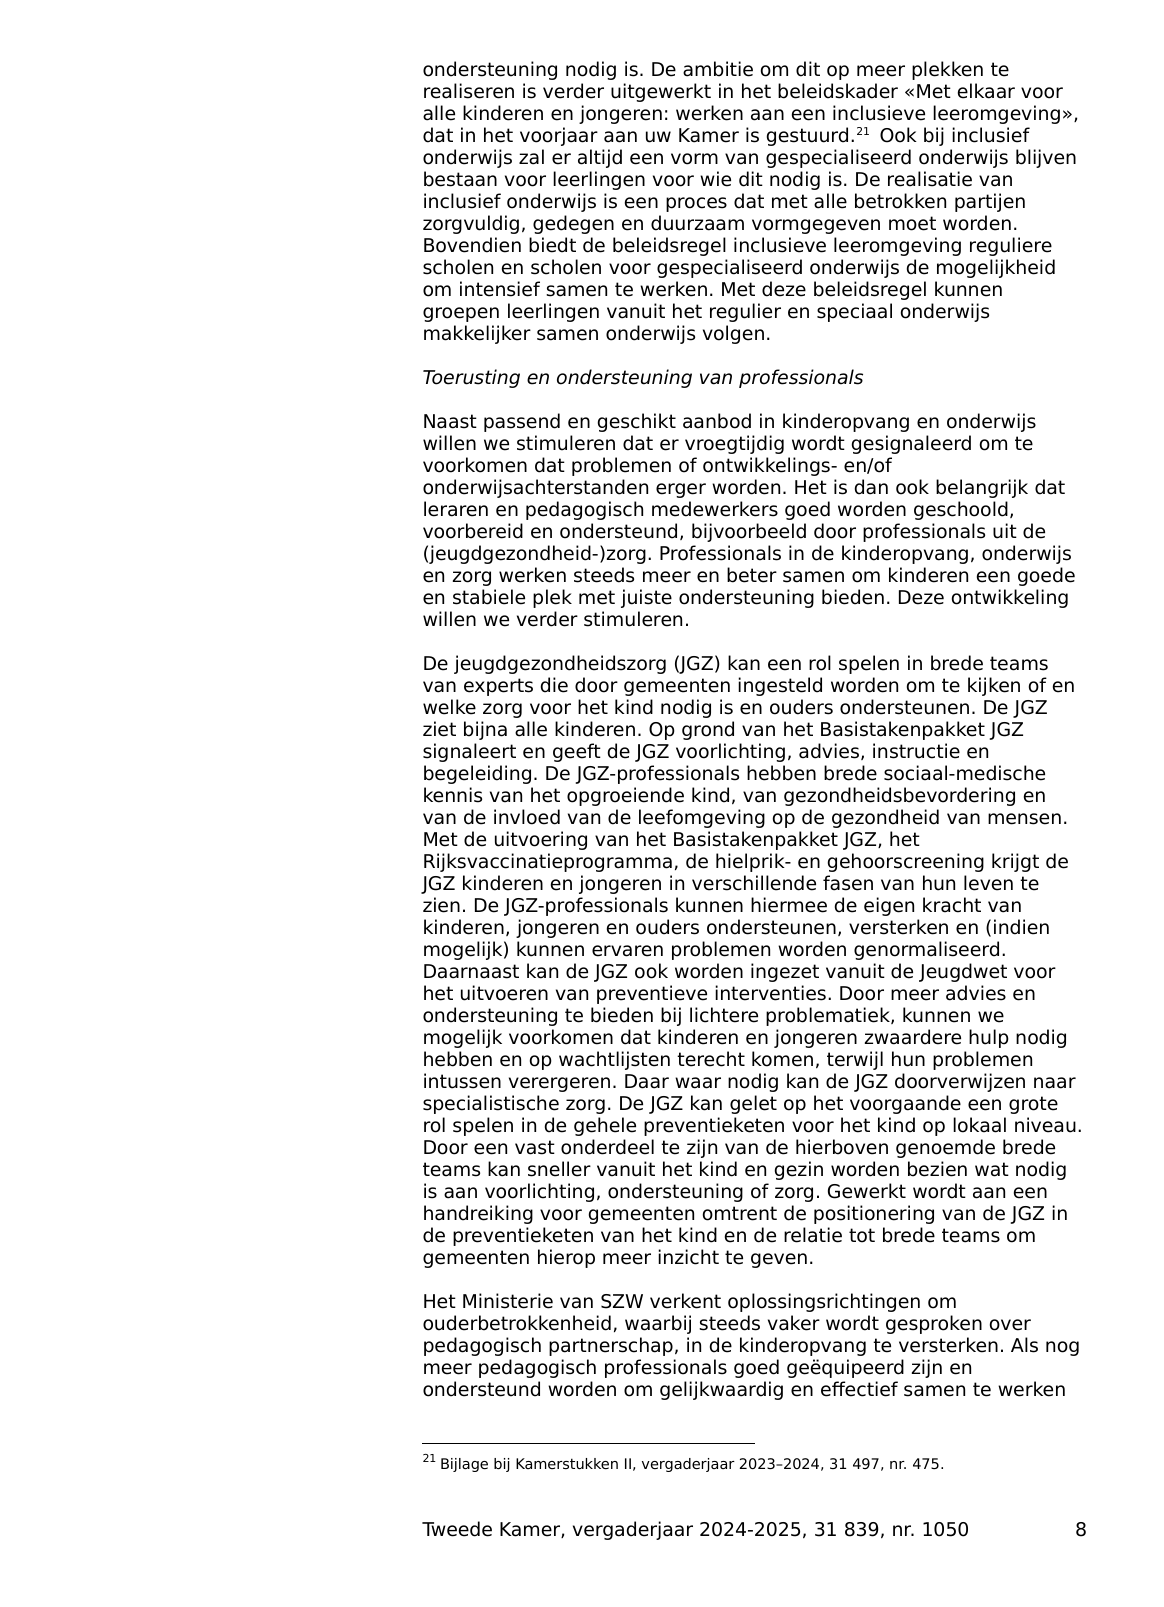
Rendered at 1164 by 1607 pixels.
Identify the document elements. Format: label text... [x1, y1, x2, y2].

text Het Ministerie van SZW verkent oplossingsrichtingen om ouderbetrokkenheid, waarbij steeds vaker wordt gesproken over pedagogisch partnerschap, in de kinderopvang te versterken. Als nog meer pedagogisch professionals goed geëquipeerd zijn en ondersteund worden om gelijkwaardig en effectief samen te werken [422, 1291, 1087, 1401]
text Naast passend en geschikt aanbod in kinderopvang en onderwijs willen we stimuleren dat er vroegtijdig wordt gesignaleerd om te voorkomen dat problemen of ontwikkelings- en/of onderwijsachterstanden erger worden. Het is dan ook belangrijk dat leraren en pedagogisch medewerkers goed worden geschoold, voorbereid en ondersteund, bijvoorbeeld door professionals uit de (jeugdgezondheid-)zorg. Professionals in de kinderopvang, onderwijs en zorg werken steeds meer en beter samen om kinderen een goede en stabiele plek met juiste ondersteuning bieden. Deze ontwikkeling willen we verder stimuleren. [422, 411, 1087, 631]
subtitle Toerusting en ondersteuning van professionals [422, 367, 1087, 389]
text ondersteuning nodig is. De ambitie om dit op meer plekken te realiseren is verder uitgewerkt in het beleidskader «Met elkaar voor alle kinderen en jongeren: werken aan een inclusieve leeromgeving», dat in het voorjaar aan uw Kamer is gestuurd. Ook bij inclusief onderwijs zal er altijd een vorm van gespecialiseerd onderwijs blijven bestaan voor leerlingen voor wie dit nodig is. De realisatie van inclusief onderwijs is een proces dat met alle betrokken partijen zorgvuldig, gedegen en duurzaam vormgegeven moet worden. Bovendien biedt de beleidsregel inclusieve leeromgeving reguliere scholen en scholen voor gespecialiseerd onderwijs de mogelijkheid om intensief samen te werken. Met deze beleidsregel kunnen groepen leerlingen vanuit het regulier en speciaal onderwijs makkelijker samen onderwijs volgen. [422, 59, 1087, 345]
text De jeugdgezondheidszorg (JGZ) kan een rol spelen in brede teams van experts die door gemeenten ingesteld worden om te kijken of en welke zorg voor het kind nodig is en ouders ondersteunen. De JGZ ziet bijna alle kinderen. Op grond van het Basistakenpakket JGZ signaleert en geeft de JGZ voorlichting, advies, instructie en begeleiding. De JGZ-professionals hebben brede sociaal-medische kennis van het opgroeiende kind, van gezondheidsbevordering en van de invloed van de leefomgeving op de gezondheid van mensen. Met de uitvoering van het Basistakenpakket JGZ, het Rijksvaccinatieprogramma, de hielprik- en gehoorscreening krijgt de JGZ kinderen en jongeren in verschillende fasen van hun leven te zien. De JGZ-professionals kunnen hiermee de eigen kracht van kinderen, jongeren en ouders ondersteunen, versterken en (indien mogelijk) kunnen ervaren problemen worden genormaliseerd. Daarnaast kan de JGZ ook worden ingezet vanuit de Jeugdwet voor het uitvoeren van preventieve interventies. Door meer advies en ondersteuning te bieden bij lichtere problematiek, kunnen we mogelijk voorkomen dat kinderen en jongeren zwaardere hulp nodig hebben en op wachtlijsten terecht komen, terwijl hun problemen intussen verergeren. Daar waar nodig kan de JGZ doorverwijzen naar specialistische zorg. De JGZ kan gelet op het voorgaande een grote rol spelen in de gehele preventieketen voor het kind op lokaal niveau. Door een vast onderdeel te zijn van de hierboven genoemde brede teams kan sneller vanuit het kind en gezin worden bezien wat nodig is aan voorlichting, ondersteuning of zorg. Gewerkt wordt aan een handreiking voor gemeenten omtrent de positionering van de JGZ in de preventieketen van het kind en de relatie tot brede teams om gemeenten hierop meer inzicht te geven. [422, 653, 1087, 1268]
text Bijlage bij Kamerstukken II, vergaderjaar 2023–2024, 31 497, nr. 475. [422, 1452, 1087, 1474]
